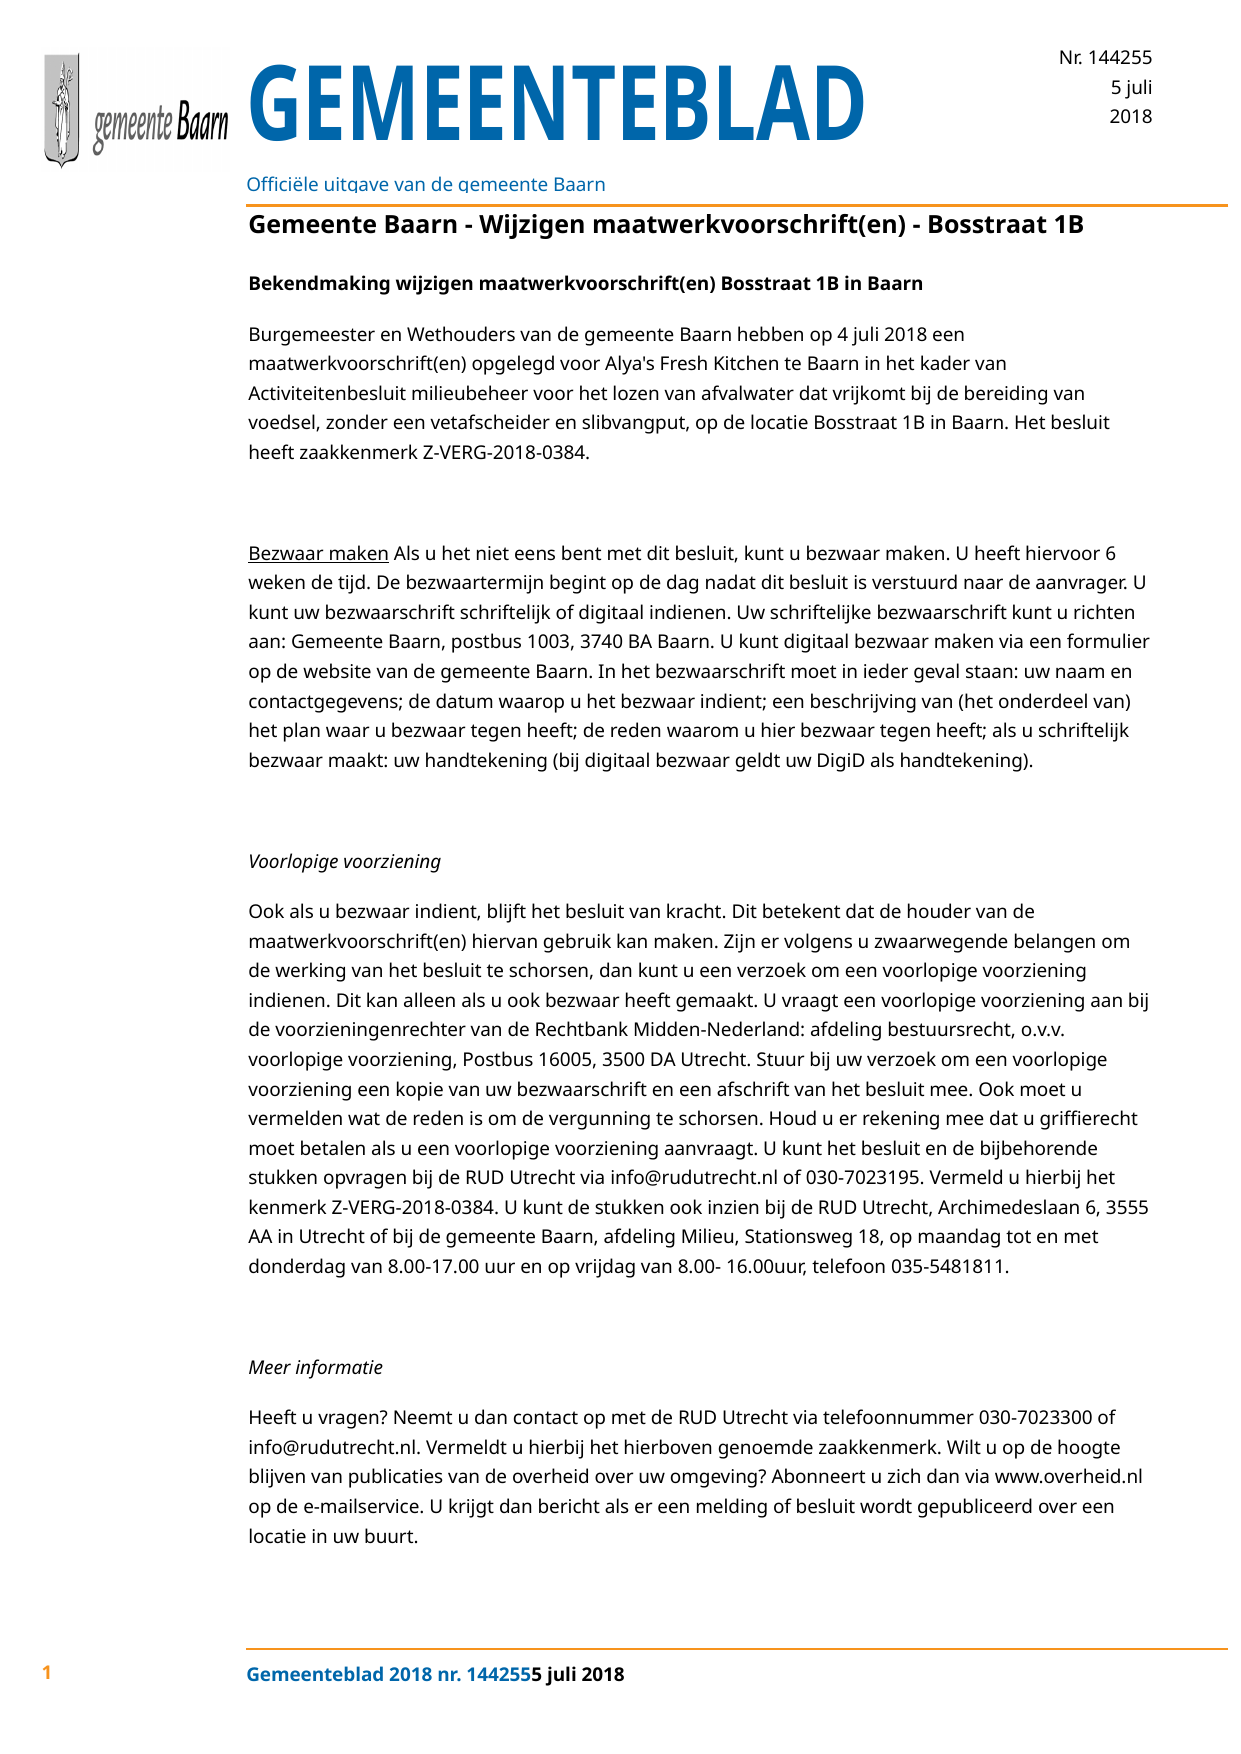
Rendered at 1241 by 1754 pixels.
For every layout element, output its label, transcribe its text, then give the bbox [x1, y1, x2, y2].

text Meer informatie [248, 1354, 1152, 1380]
text Bezwaar maken Als u het niet eens bent met dit besluit, kunt u bezwaar maken. U heeft hiervoor 6 weken de tijd. De bezwaartermijn begint op de dag nadat dit besluit is verstuurd naar de aanvrager. U kunt uw bezwaarschrift schriftelijk of digitaal indienen. Uw schriftelijke bezwaarschrift kunt u richten aan: Gemeente Baarn, postbus 1003, 3740 BA Baarn. U kunt digitaal bezwaar maken via een formulier op de website van de gemeente Baarn. In het bezwaarschrift moet in ieder geval staan: uw naam en contactgegevens; de datum waarop u het bezwaar indient; een beschrijving van (het onderdeel van) het plan waar u bezwaar tegen heeft; de reden waarom u hier bezwaar tegen heeft; als u schriftelijk bezwaar maakt: uw handtekening (bij digitaal bezwaar geldt uw DigiD als handtekening). [248, 540, 1152, 773]
text Bekendmaking wijzigen maatwerkvoorschrift(en) Bosstraat 1B in Baarn [248, 270, 1152, 296]
text Voorlopige voorziening [248, 848, 1152, 873]
picture [41, 47, 231, 172]
text Ook als u bezwaar indient, blijft het besluit van kracht. Dit betekent dat de houder van de maatwerkvoorschrift(en) hiervan gebruik kan maken. Zijn er volgens u zwaarwegende belangen om de werking van het besluit te schorsen, dan kunt u een verzoek om een voorlopige voorziening indienen. Dit kan alleen als u ook bezwaar heeft gemaakt. U vraagt een voorlopige voorziening aan bij de voorzieningenrechter van de Rechtbank Midden-Nederland: afdeling bestuursrecht, o.v.v. voorlopige voorziening, Postbus 16005, 3500 DA Utrecht. Stuur bij uw verzoek om een voorlopige voorziening een kopie van uw bezwaarschrift en een afschrift van het besluit mee. Ook moet u vermelden wat de reden is om de vergunning te schorsen. Houd u er rekening mee dat u griffierecht moet betalen als u een voorlopige voorziening aanvraagt. U kunt het besluit en de bijbehorende stukken opvragen bij de RUD Utrecht via info@rudutrecht.nl of 030-7023195. Vermeld u hierbij het kenmerk Z-VERG-2018-0384. U kunt de stukken ook inzien bij de RUD Utrecht, Archimedeslaan 6, 3555 AA in Utrecht of bij de gemeente Baarn, afdeling Milieu, Stationsweg 18, op maandag tot en met donderdag van 8.00-17.00 uur en op vrijdag van 8.00- 16.00uur, telefoon 035-5481811. [248, 898, 1152, 1279]
text Gemeente Baarn - Wijzigen maatwerkvoorschrift(en) - Bosstraat 1B [248, 207, 1152, 241]
text Heeft u vragen? Neemt u dan contact op met de RUD Utrecht via telefoonnummer 030-7023300 of info@rudutrecht.nl. Vermeldt u hierbij het hierboven genoemde zaakkenmerk. Wilt u op de hoogte blijven van publicaties van de overheid over uw omgeving? Abonneert u zich dan via www.overheid.nl op de e-mailservice. U krijgt dan bericht als er een melding of besluit wordt gepubliceerd over een locatie in uw buurt. [248, 1404, 1152, 1548]
text Burgemeester en Wethouders van de gemeente Baarn hebben op 4 juli 2018 een maatwerkvoorschrift(en) opgelegd voor Alya's Fresh Kitchen te Baarn in het kader van Activiteitenbesluit milieubeheer voor het lozen van afvalwater dat vrijkomt bij de bereiding van voedsel, zonder een vetafscheider en slibvangput, op de locatie Bosstraat 1B in Baarn. Het besluit heeft zaakkenmerk Z-VERG-2018-0384. [248, 321, 1152, 465]
